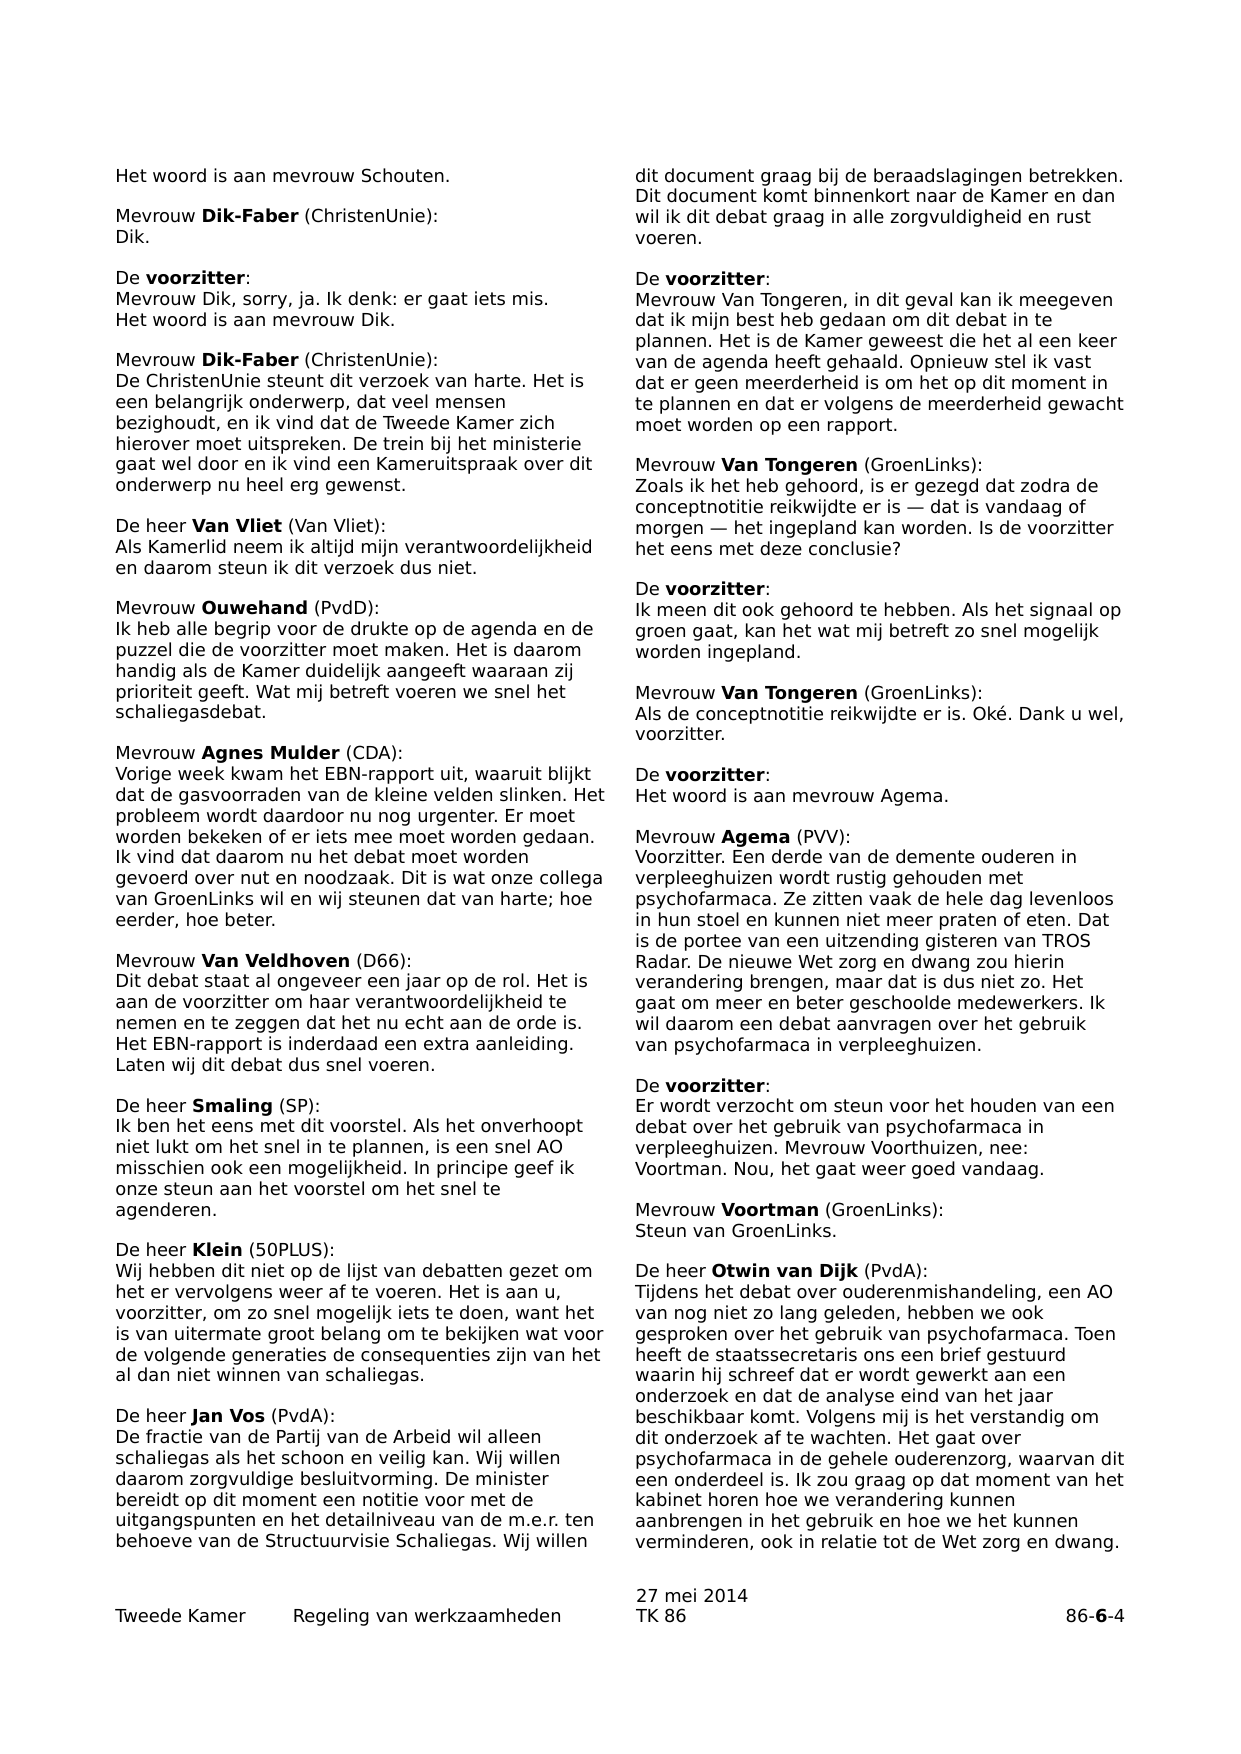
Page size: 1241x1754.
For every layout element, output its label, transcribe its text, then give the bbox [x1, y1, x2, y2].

text De heer Smaling (SP): [115, 1095, 605, 1116]
text De fractie van de Partij van de Arbeid wil alleen schaliegas als het schoon en veilig kan. Wij willen daarom zorgvuldige besluitvorming. De minister bereidt op dit moment een notitie voor met de uitgangspunten en het detailniveau van de m.e.r. ten behoeve van de Structuurvisie Schaliegas. Wij willen [115, 1427, 605, 1552]
text De heer Van Vliet (Van Vliet): [115, 516, 605, 537]
text Mevrouw Dik-Faber (ChristenUnie): [115, 350, 605, 371]
text Mevrouw Van Tongeren, in dit geval kan ik meegeven dat ik mijn best heb gedaan om dit debat in te plannen. Het is de Kamer geweest die het al een keer van de agenda heeft gehaald. Opnieuw stel ik vast dat er geen meerderheid is om het op dit moment in te plannen en dat er volgens de meerderheid gewacht moet worden op een rapport. [635, 289, 1125, 435]
text Wij hebben dit niet op de lijst van debatten gezet om het er vervolgens weer af te voeren. Het is aan u, voorzitter, om zo snel mogelijk iets te doen, want het is van uitermate groot belang om te bekijken wat voor de volgende generaties de consequenties zijn van het al dan niet winnen van schaliegas. [115, 1261, 605, 1386]
text Vorige week kwam het EBN-rapport uit, waaruit blijkt dat de gasvoorraden van de kleine velden slinken. Het probleem wordt daardoor nu nog urgenter. Er moet worden bekeken of er iets mee moet worden gedaan. Ik vind dat daarom nu het debat moet worden gevoerd over nut en noodzaak. Dit is wat onze collega van GroenLinks wil en wij steunen dat van harte; hoe eerder, hoe beter. [115, 764, 605, 931]
text Mevrouw Dik, sorry, ja. Ik denk: er gaat iets mis. [115, 288, 605, 309]
text Mevrouw Van Tongeren (GroenLinks): [635, 455, 1125, 476]
text De voorzitter: [635, 579, 1125, 600]
text Mevrouw Ouwehand (PvdD): [115, 598, 605, 619]
text Mevrouw Dik-Faber (ChristenUnie): [115, 206, 605, 227]
text Voorzitter. Een derde van de demente ouderen in verpleeghuizen wordt rustig gehouden met psychofarmaca. Ze zitten vaak de hele dag levenloos in hun stoel en kunnen niet meer praten of eten. Dat is de portee van een uitzending gisteren van TROS Radar. De nieuwe Wet zorg en dwang zou hierin verandering brengen, maar dat is dus niet zo. Het gaat om meer en beter geschoolde medewerkers. Ik wil daarom een debat aanvragen over het gebruik van psychofarmaca in verpleeghuizen. [635, 847, 1125, 1056]
text Steun van GroenLinks. [635, 1220, 1125, 1241]
text Tijdens het debat over ouderenmishandeling, een AO van nog niet zo lang geleden, hebben we ook gesproken over het gebruik van psychofarmaca. Toen heeft de staatssecretaris ons een brief gestuurd waarin hij schreef dat er wordt gewerkt aan een onderzoek en dat de analyse eind van het jaar beschikbaar komt. Volgens mij is het verstandig om dit onderzoek af te wachten. Het gaat over psychofarmaca in de gehele ouderenzorg, waarvan dit een onderdeel is. Ik zou graag op dat moment van het kabinet horen hoe we verandering kunnen aanbrengen in het gebruik en hoe we het kunnen verminderen, ook in relatie tot de Wet zorg en dwang. [635, 1282, 1125, 1553]
text De ChristenUnie steunt dit verzoek van harte. Het is een belangrijk onderwerp, dat veel mensen bezighoudt, en ik vind dat de Tweede Kamer zich hierover moet uitspreken. De trein bij het ministerie gaat wel door en ik vind een Kameruitspraak over dit onderwerp nu heel erg gewenst. [115, 371, 605, 496]
text De heer Otwin van Dijk (PvdA): [635, 1261, 1125, 1282]
text Mevrouw Voortman (GroenLinks): [635, 1199, 1125, 1220]
text Ik meen dit ook gehoord te hebben. Als het signaal op groen gaat, kan het wat mij betreft zo snel mogelijk worden ingepland. [635, 600, 1125, 662]
text Er wordt verzocht om steun voor het houden van een debat over het gebruik van psychofarmaca in verpleeghuizen. Mevrouw Voorthuizen, nee: Voortman. Nou, het gaat weer goed vandaag. [635, 1096, 1125, 1179]
text Dik. [115, 227, 605, 248]
text Het woord is aan mevrouw Agema. [635, 786, 1125, 806]
text Mevrouw Van Veldhoven (D66): [115, 951, 605, 971]
text De voorzitter: [635, 765, 1125, 786]
text Ik ben het eens met dit voorstel. Als het onverhoopt niet lukt om het snel in te plannen, is een snel AO misschien ook een mogelijkheid. In principe geef ik onze steun aan het voorstel om het snel te agenderen. [115, 1116, 605, 1220]
text Dit debat staat al ongeveer een jaar op de rol. Het is aan de voorzitter om haar verantwoordelijkheid te nemen en te zeggen dat het nu echt aan de orde is. Het EBN-rapport is inderdaad een extra aanleiding. Laten wij dit debat dus snel voeren. [115, 971, 605, 1075]
text Het woord is aan mevrouw Schouten. [115, 165, 605, 186]
text dit document graag bij de beraadslagingen betrekken. Dit document komt binnenkort naar de Kamer en dan wil ik dit debat graag in alle zorgvuldigheid en rust voeren. [635, 165, 1125, 249]
text Mevrouw Agema (PVV): [635, 826, 1125, 847]
text Mevrouw Agnes Mulder (CDA): [115, 743, 605, 764]
text Ik heb alle begrip voor de drukte op de agenda en de puzzel die de voorzitter moet maken. Het is daarom handig als de Kamer duidelijk aangeeft waaraan zij prioriteit geeft. Wat mij betreft voeren we snel het schaliegasdebat. [115, 619, 605, 723]
text Als Kamerlid neem ik altijd mijn verantwoordelijkheid en daarom steun ik dit verzoek dus niet. [115, 537, 605, 578]
text De voorzitter: [115, 268, 605, 288]
text Het woord is aan mevrouw Dik. [115, 309, 605, 330]
text Zoals ik het heb gehoord, is er gezegd dat zodra de conceptnotitie reikwijdte er is — dat is vandaag of morgen — het ingepland kan worden. Is de voorzitter het eens met deze conclusie? [635, 476, 1125, 559]
text De voorzitter: [635, 1076, 1125, 1096]
text De voorzitter: [635, 269, 1125, 289]
text De heer Jan Vos (PvdA): [115, 1406, 605, 1427]
text De heer Klein (50PLUS): [115, 1240, 605, 1261]
text Mevrouw Van Tongeren (GroenLinks): [635, 682, 1125, 703]
text Als de conceptnotitie reikwijdte er is. Oké. Dank u wel, voorzitter. [635, 703, 1125, 745]
